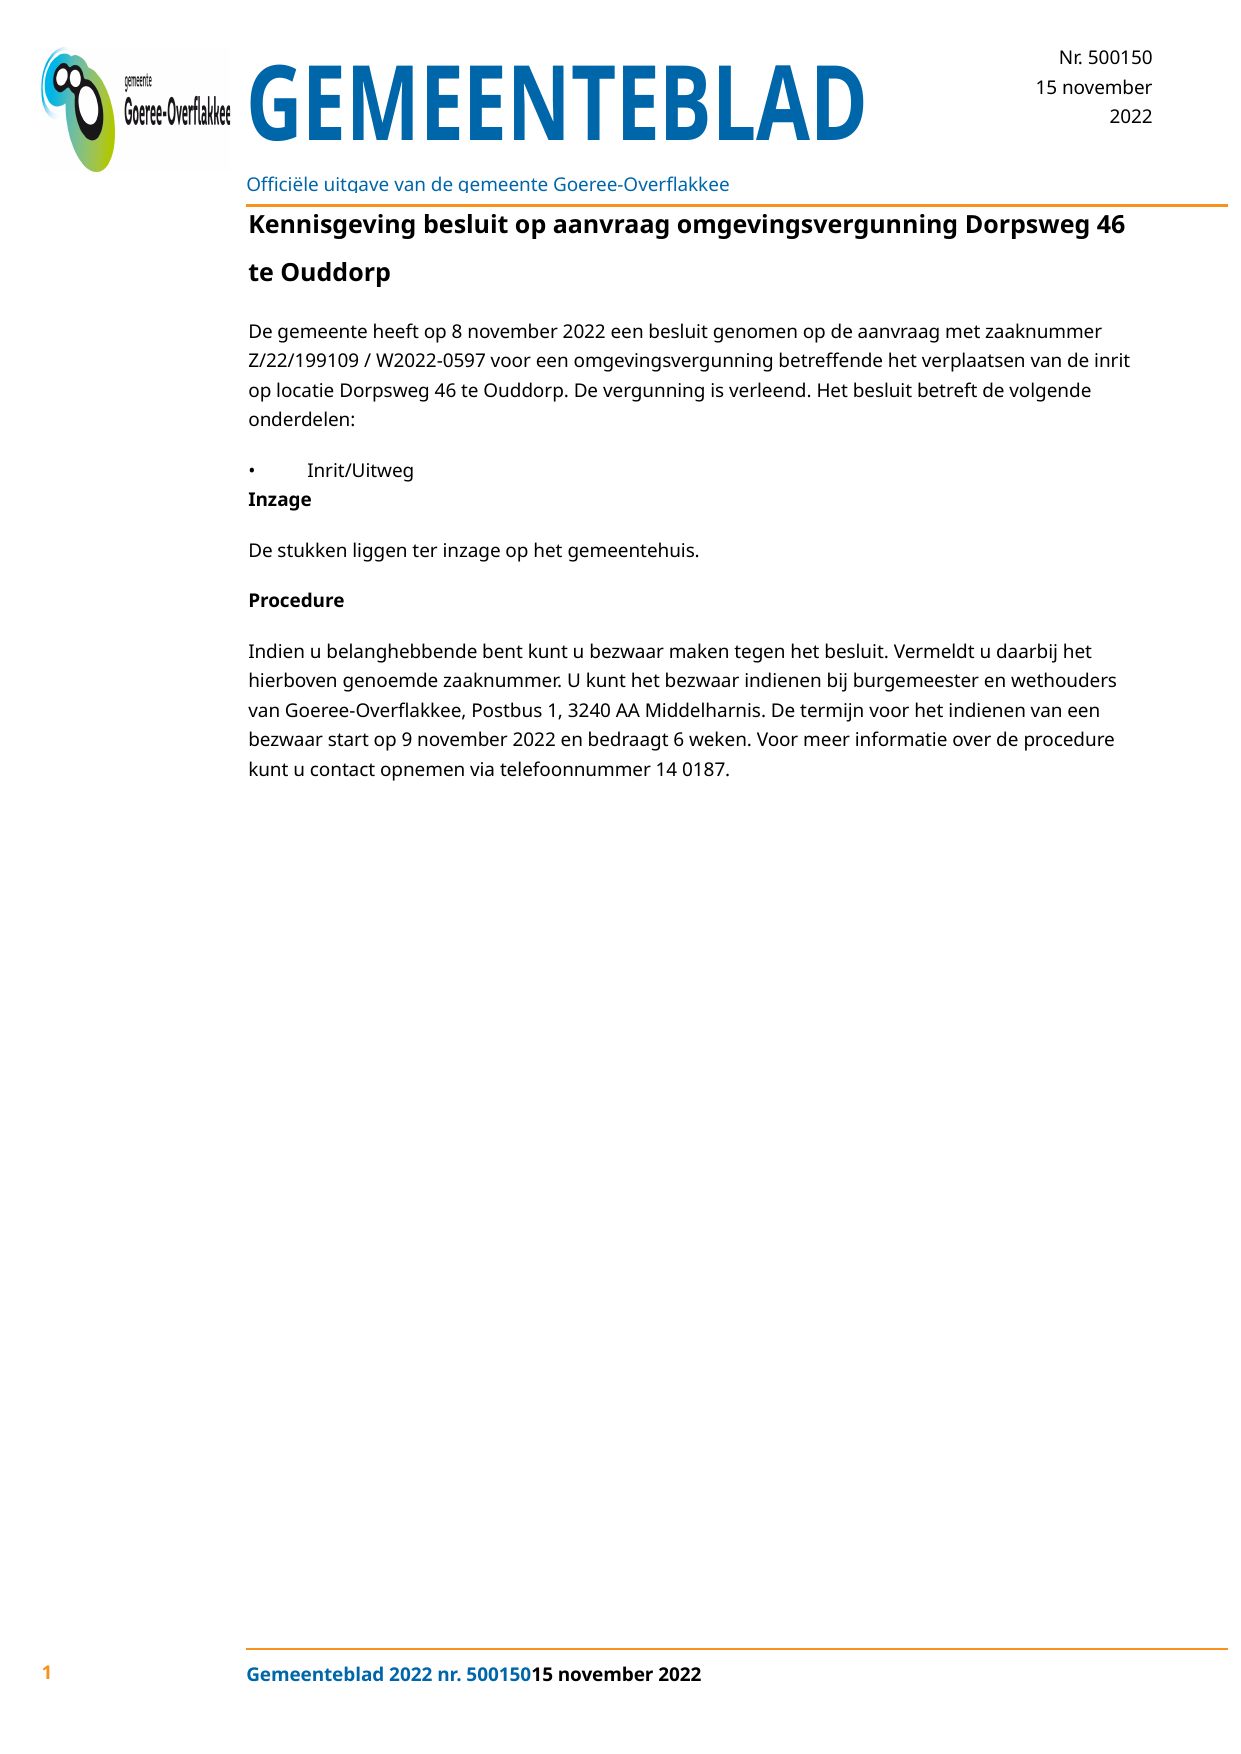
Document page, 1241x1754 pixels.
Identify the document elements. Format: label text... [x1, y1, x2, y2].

text De stukken liggen ter inzage op het gemeentehuis. [248, 537, 1152, 563]
text Inzage [248, 487, 1152, 512]
picture [41, 47, 231, 172]
list Inrit/Uitweg [248, 457, 1152, 483]
text Indien u belanghebbende bent kunt u bezwaar maken tegen het besluit. Vermeldt u daarbij het hierboven genoemde zaaknummer. U kunt het bezwaar indienen bij burgemeester en wethouders van Goeree-Overflakkee, Postbus 1, 3240 AA Middelharnis. De termijn voor het indienen van een bezwaar start op 9 november 2022 en bedraagt 6 weken. Voor meer informatie over de procedure kunt u contact opnemen via telefoonnummer 14 0187. [248, 638, 1152, 782]
text Procedure [248, 587, 1152, 613]
text De gemeente heeft op 8 november 2022 een besluit genomen op de aanvraag met zaaknummer Z/22/199109 / W2022-0597 voor een omgevingsvergunning betreffende het verplaatsen van de inrit op locatie Dorpsweg 46 te Ouddorp. De vergunning is verleend. Het besluit betreft de volgende onderdelen: [248, 318, 1152, 432]
text Kennisgeving besluit op aanvraag omgevingsvergunning Dorpsweg 46 te Ouddorp [248, 207, 1152, 288]
